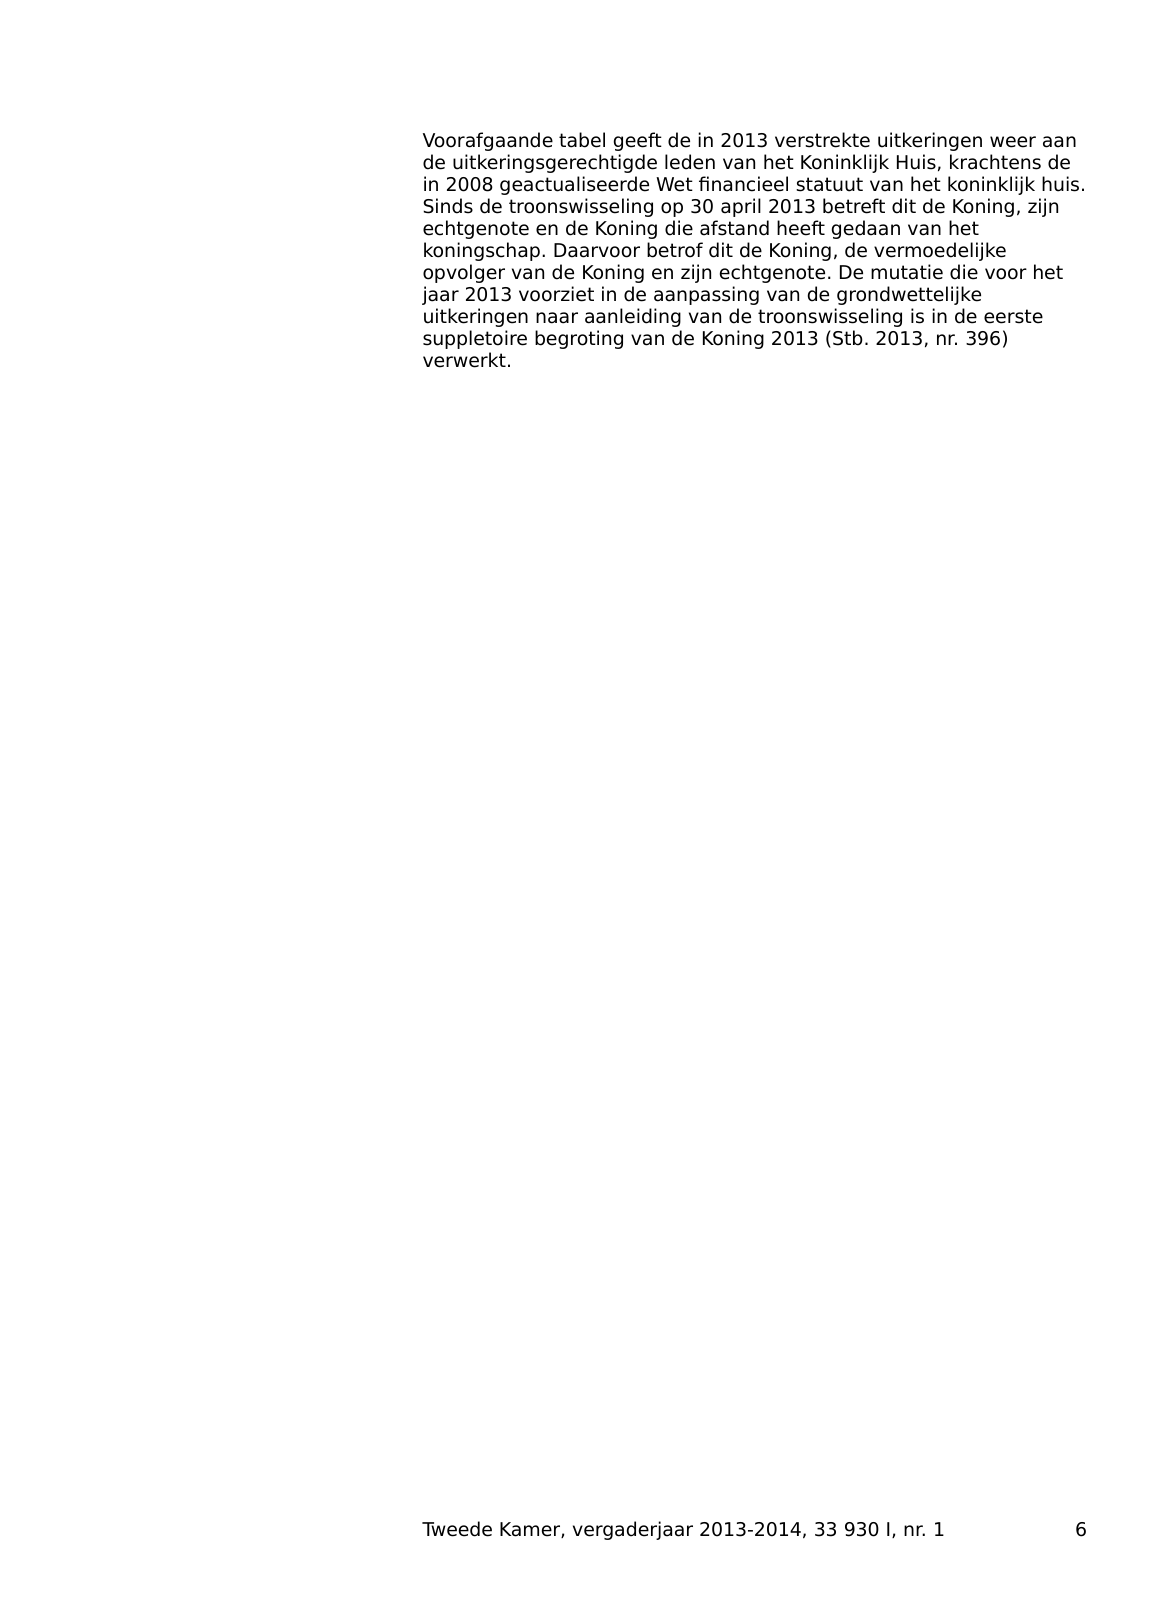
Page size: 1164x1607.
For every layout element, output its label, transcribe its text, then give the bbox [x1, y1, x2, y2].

text Voorafgaande tabel geeft de in 2013 verstrekte uitkeringen weer aan de uitkeringsgerechtigde leden van het Koninklijk Huis, krachtens de in 2008 geactualiseerde Wet financieel statuut van het koninklijk huis. Sinds de troonswisseling op 30 april 2013 betreft dit de Koning, zijn echtgenote en de Koning die afstand heeft gedaan van het koningschap. Daarvoor betrof dit de Koning, de vermoedelijke opvolger van de Koning en zijn echtgenote. De mutatie die voor het jaar 2013 voorziet in de aanpassing van de grondwettelijke uitkeringen naar aanleiding van de troonswisseling is in de eerste suppletoire begroting van de Koning 2013 (Stb. 2013, nr. 396) verwerkt. [422, 130, 1087, 372]
